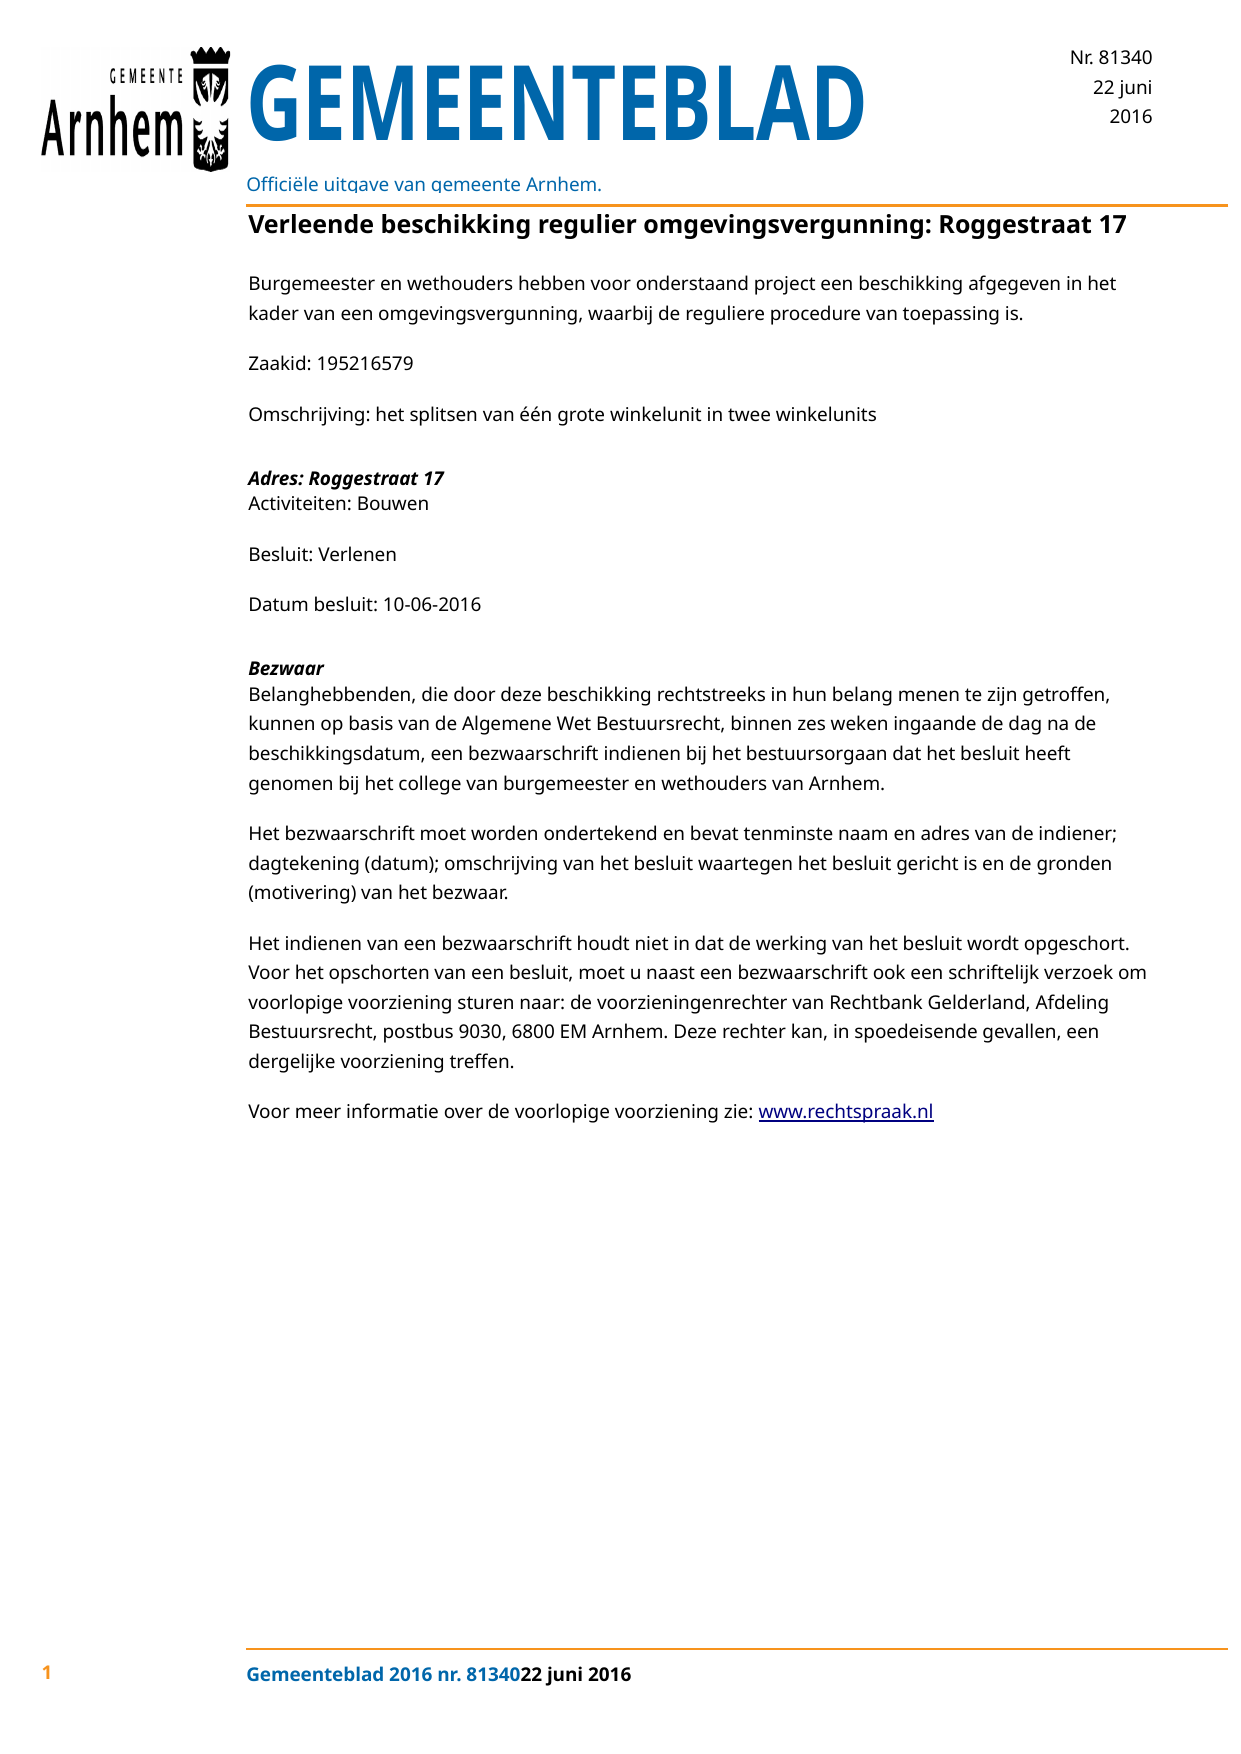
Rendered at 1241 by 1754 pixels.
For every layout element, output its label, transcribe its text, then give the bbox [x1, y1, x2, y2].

text Zaakid: 195216579 [248, 350, 1152, 376]
text Activiteiten: Bouwen [248, 490, 1152, 516]
text Bezwaar [248, 655, 1152, 681]
text Belanghebbenden, die door deze beschikking rechtstreeks in hun belang menen te zijn getroffen, kunnen op basis van de Algemene Wet Bestuursrecht, binnen zes weken ingaande de dag na de beschikkingsdatum, een bezwaarschrift indienen bij het bestuursorgaan dat het besluit heeft genomen bij het college van burgemeester en wethouders van Arnhem. [248, 681, 1152, 795]
text Het indienen van een bezwaarschrift houdt niet in dat de werking van het besluit wordt opgeschort. Voor het opschorten van een besluit, moet u naast een bezwaarschrift ook een schriftelijk verzoek om voorlopige voorziening sturen naar: de voorzieningenrechter van Rechtbank Gelderland, Afdeling Bestuursrecht, postbus 9030, 6800 EM Arnhem. Deze rechter kan, in spoedeisende gevallen, een dergelijke voorziening treffen. [248, 930, 1152, 1074]
picture [41, 47, 231, 172]
text Voor meer informatie over de voorlopige voorziening zie: www.rechtspraak.nl [248, 1098, 1152, 1124]
text Adres: Roggestraat 17 [248, 465, 1152, 490]
text Omschrijving: het splitsen van één grote winkelunit in twee winkelunits [248, 401, 1152, 426]
text Besluit: Verlenen [248, 541, 1152, 567]
text Verleende beschikking regulier omgevingsvergunning: Roggestraat 17 [248, 207, 1152, 241]
text Burgemeester en wethouders hebben voor onderstaand project een beschikking afgegeven in het kader van een omgevingsvergunning, waarbij de reguliere procedure van toepassing is. [248, 270, 1152, 326]
text Datum besluit: 10-06-2016 [248, 591, 1152, 617]
text Het bezwaarschrift moet worden ondertekend en bevat tenminste naam en adres van de indiener; dagtekening (datum); omschrijving van het besluit waartegen het besluit gericht is en de gronden (motivering) van het bezwaar. [248, 820, 1152, 905]
